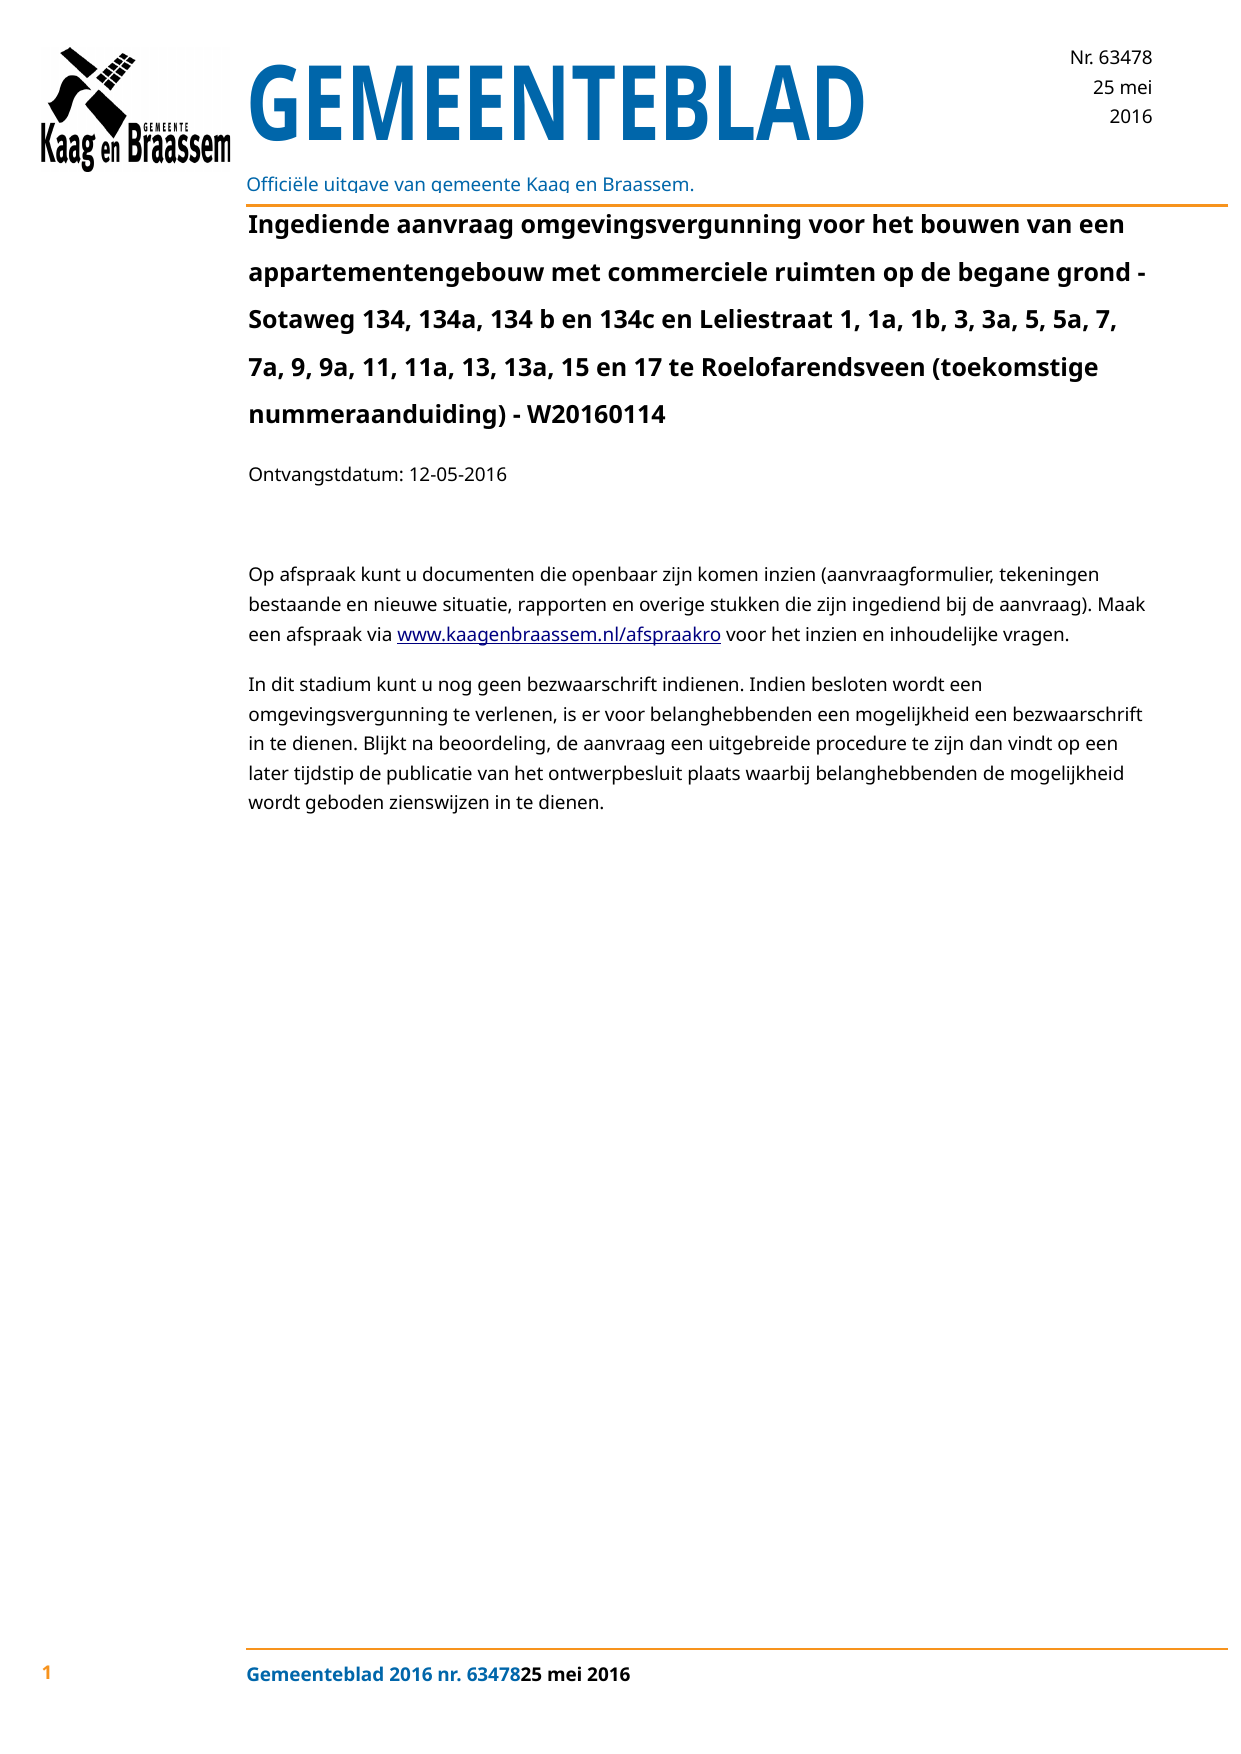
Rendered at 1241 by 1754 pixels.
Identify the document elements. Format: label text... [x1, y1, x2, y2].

text In dit stadium kunt u nog geen bezwaarschrift indienen. Indien besloten wordt een omgevingsvergunning te verlenen, is er voor belanghebbenden een mogelijkheid een bezwaarschrift in te dienen. Blijkt na beoordeling, de aanvraag een uitgebreide procedure te zijn dan vindt op een later tijdstip de publicatie van het ontwerpbesluit plaats waarbij belanghebbenden de mogelijkheid wordt geboden zienswijzen in te dienen. [248, 671, 1152, 815]
text Ontvangstdatum: 12-05-2016 [248, 461, 1152, 486]
text Op afspraak kunt u documenten die openbaar zijn komen inzien (aanvraagformulier, tekeningen bestaande en nieuwe situatie, rapporten en overige stukken die zijn ingediend bij de aanvraag). Maak een afspraak via www.kaagenbraassem.nl/afspraakro voor het inzien en inhoudelijke vragen. [248, 562, 1152, 646]
picture [41, 47, 231, 172]
text Ingediende aanvraag omgevingsvergunning voor het bouwen van een appartementengebouw met commerciele ruimten op de begane grond - Sotaweg 134, 134a, 134 b en 134c en Leliestraat 1, 1a, 1b, 3, 3a, 5, 5a, 7, 7a, 9, 9a, 11, 11a, 13, 13a, 15 en 17 te Roelofarendsveen (toekomstige nummeraanduiding) - W20160114 [248, 207, 1152, 431]
